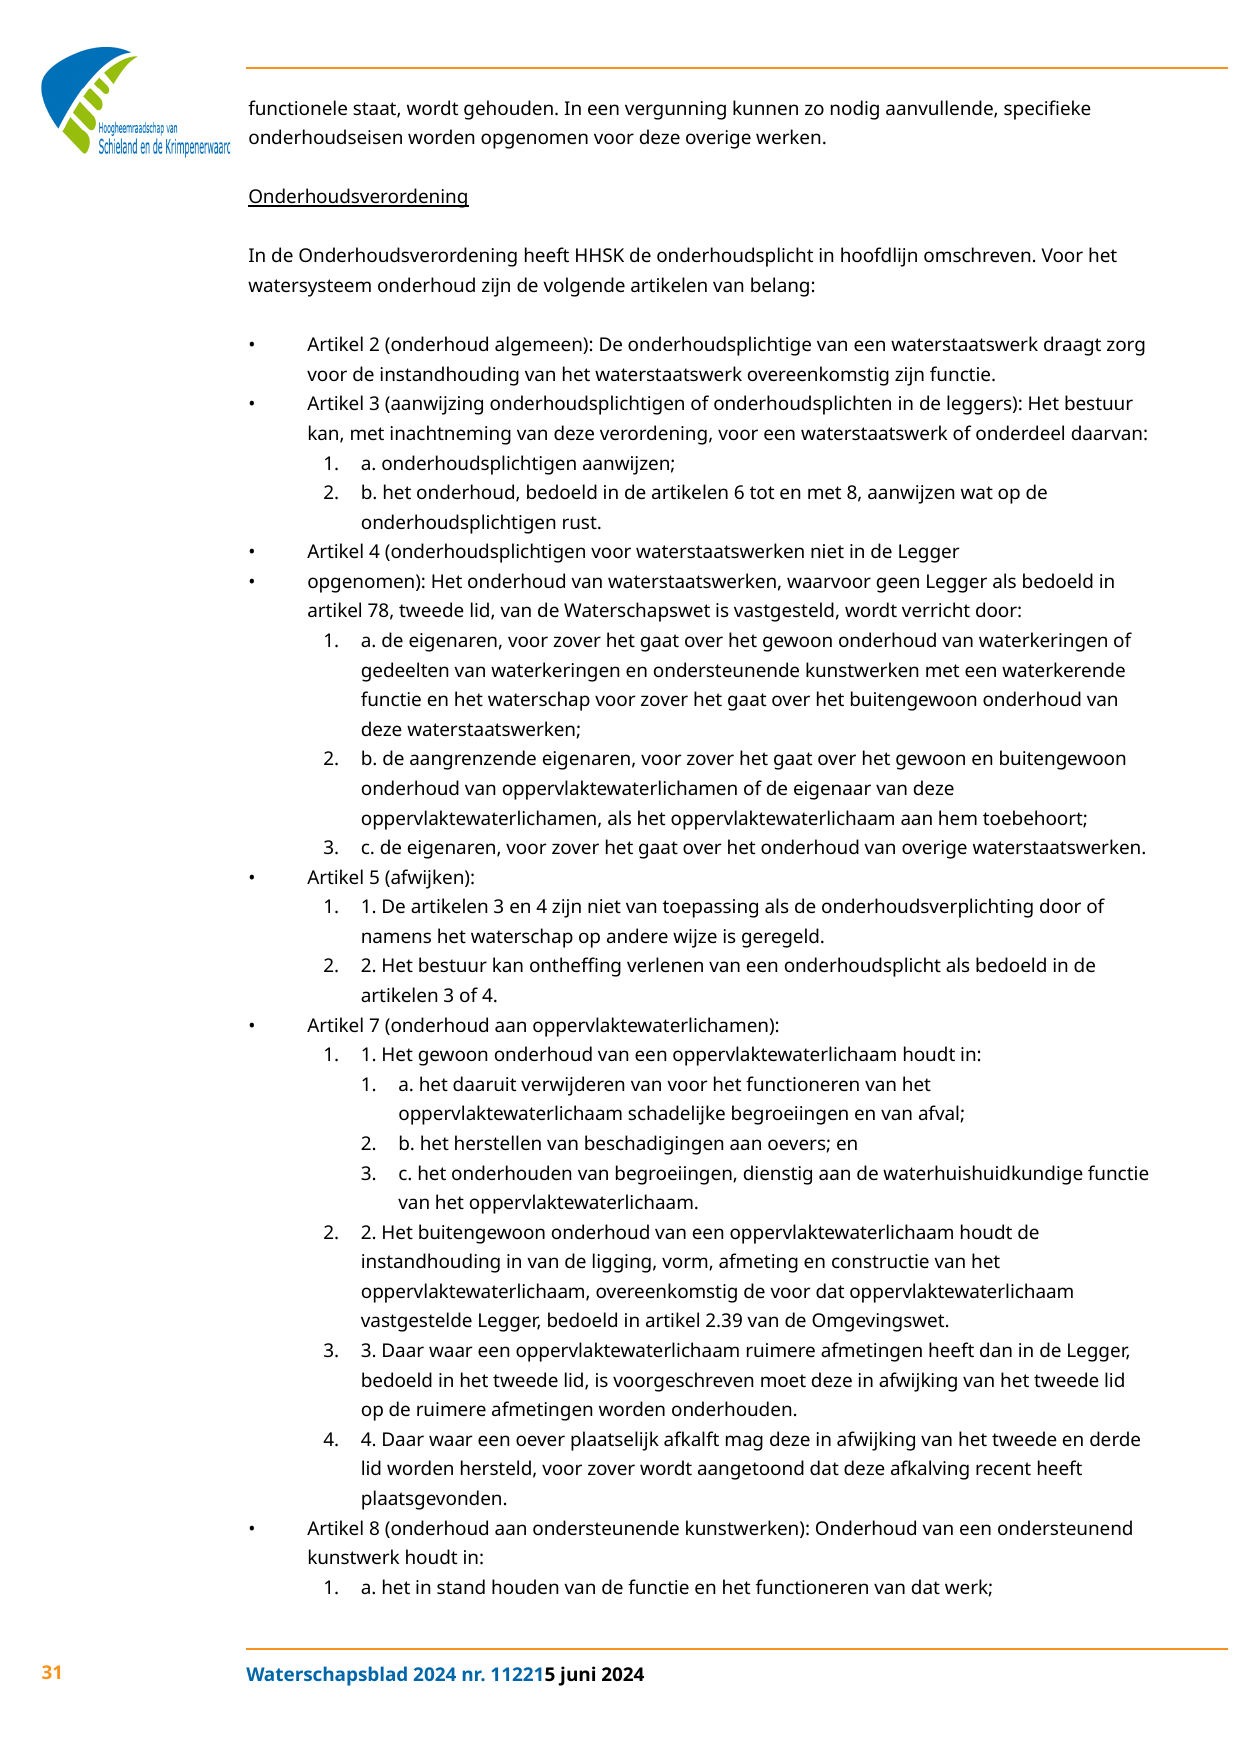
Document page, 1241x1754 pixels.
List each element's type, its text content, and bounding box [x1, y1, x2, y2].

list b. het onderhoud, bedoeld in de artikelen 6 tot en met 8, aanwijzen wat op de onderhoudsplichtigen rust. [323, 479, 1152, 535]
list c. de eigenaren, voor zover het gaat over het onderhoud van overige waterstaatswerken. [323, 834, 1152, 860]
list Artikel 7 (onderhoud aan oppervlaktewaterlichamen): [248, 1012, 1152, 1038]
text In de Onderhoudsverordening heeft HHSK de onderhoudsplicht in hoofdlijn omschreven. Voor het watersysteem onderhoud zijn de volgende artikelen van belang: [248, 243, 1152, 298]
list 1. De artikelen 3 en 4 zijn niet van toepassing als de onderhoudsverplichting door of namens het waterschap op andere wijze is geregeld. [323, 893, 1152, 949]
list Artikel 8 (onderhoud aan ondersteunende kunstwerken): Onderhoud van een ondersteunend kunstwerk houdt in: [248, 1515, 1152, 1570]
picture [41, 47, 231, 172]
list c. het onderhouden van begroeiingen, dienstig aan de waterhuishuidkundige functie van het oppervlaktewaterlichaam. [361, 1160, 1152, 1215]
list Artikel 3 (aanwijzing onderhoudsplichtigen of onderhoudsplichten in de leggers): Het bestuur kan, met inachtneming van deze verordening, voor een waterstaatswerk of onderdeel daarvan: [248, 391, 1152, 446]
list a. de eigenaren, voor zover het gaat over het gewoon onderhoud van waterkeringen of gedeelten van waterkeringen en ondersteunende kunstwerken met een waterkerende functie en het waterschap voor zover het gaat over het buitengewoon onderhoud van deze waterstaatswerken; [323, 627, 1152, 742]
text functionele staat, wordt gehouden. In een vergunning kunnen zo nodig aanvullende, specifieke onderhoudseisen worden opgenomen voor deze overige werken. [248, 95, 1152, 150]
list a. het in stand houden van de functie en het functioneren van dat werk; [323, 1574, 1152, 1600]
list a. onderhoudsplichtigen aanwijzen; [323, 450, 1152, 476]
list b. de aangrenzende eigenaren, voor zover het gaat over het gewoon en buitengewoon onderhoud van oppervlaktewaterlichamen of de eigenaar van deze oppervlaktewaterlichamen, als het oppervlaktewaterlichaam aan hem toebehoort; [323, 746, 1152, 831]
list 2. Het bestuur kan ontheffing verlenen van een onderhoudsplicht als bedoeld in de artikelen 3 of 4. [323, 953, 1152, 1008]
list 1. Het gewoon onderhoud van een oppervlaktewaterlichaam houdt in: [323, 1041, 1152, 1067]
list Artikel 2 (onderhoud algemeen): De onderhoudsplichtige van een waterstaatswerk draagt zorg voor de instandhouding van het waterstaatswerk overeenkomstig zijn functie. [248, 331, 1152, 387]
list Artikel 5 (afwijken): [248, 864, 1152, 890]
list 4. Daar waar een oever plaatselijk afkalft mag deze in afwijking van het tweede en derde lid worden hersteld, voor zover wordt aangetoond dat deze afkalving recent heeft plaatsgevonden. [323, 1426, 1152, 1511]
list opgenomen): Het onderhoud van waterstaatswerken, waarvoor geen Legger als bedoeld in artikel 78, tweede lid, van de Waterschapswet is vastgesteld, wordt verricht door: [248, 568, 1152, 623]
list 2. Het buitengewoon onderhoud van een oppervlaktewaterlichaam houdt de instandhouding in van de ligging, vorm, afmeting en constructie van het oppervlaktewaterlichaam, overeenkomstig de voor dat oppervlaktewaterlichaam vastgestelde Legger, bedoeld in artikel 2.39 van de Omgevingswet. [323, 1219, 1152, 1333]
text Onderhoudsverordening [248, 183, 1152, 209]
list 3. Daar waar een oppervlaktewaterlichaam ruimere afmetingen heeft dan in de Legger, bedoeld in het tweede lid, is voorgeschreven moet deze in afwijking van het tweede lid op de ruimere afmetingen worden onderhouden. [323, 1337, 1152, 1422]
list a. het daaruit verwijderen van voor het functioneren van het oppervlaktewaterlichaam schadelijke begroeiingen en van afval; [361, 1071, 1152, 1126]
list b. het herstellen van beschadigingen aan oevers; en [361, 1130, 1152, 1156]
list Artikel 4 (onderhoudsplichtigen voor waterstaatswerken niet in de Legger [248, 538, 1152, 564]
